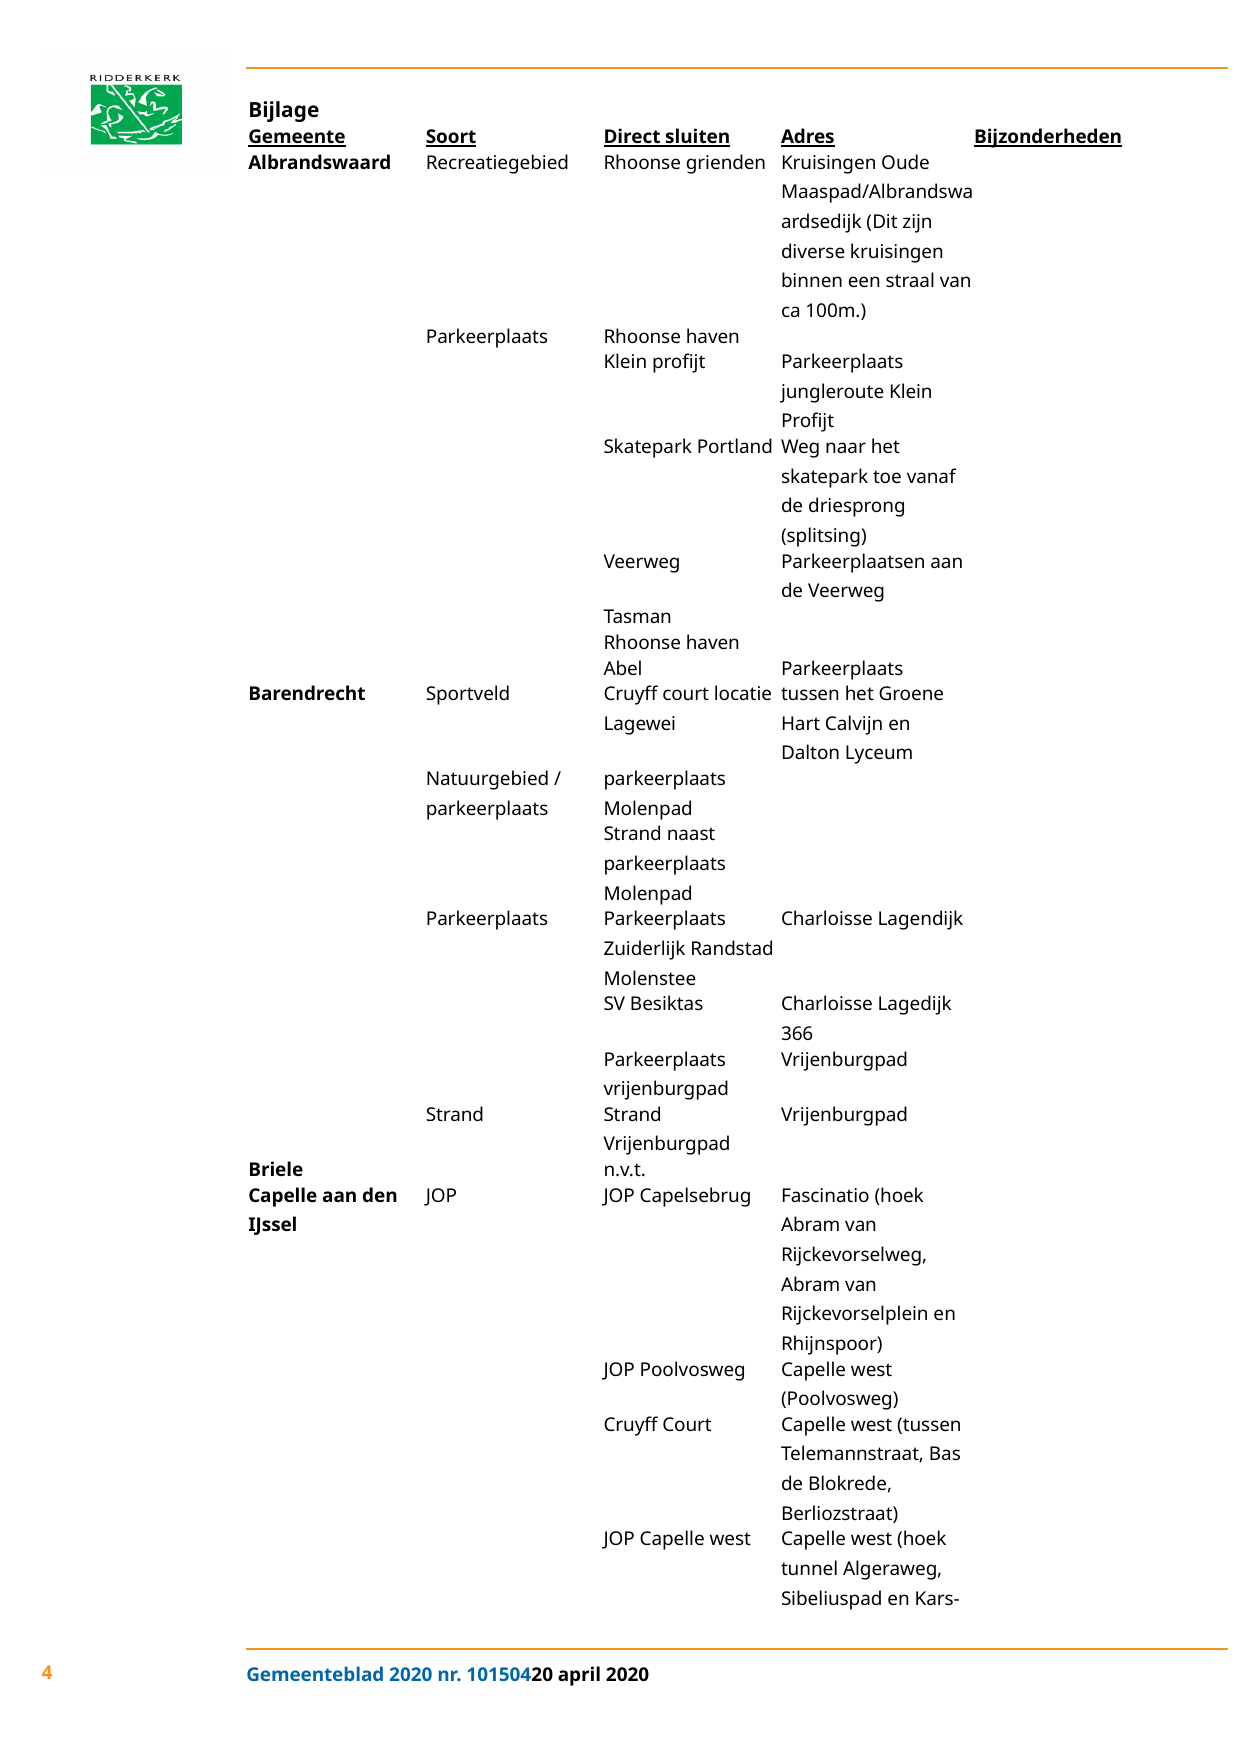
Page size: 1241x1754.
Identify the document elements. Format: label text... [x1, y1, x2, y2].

table_cell Tasman [603, 603, 781, 629]
table_cell Fascinatio (hoek Abram van Rijckevorselweg, Abram van Rijckevorselplein en Rhijnspoor) [781, 1182, 974, 1356]
table_cell [974, 765, 1152, 821]
table_cell [974, 1101, 1152, 1156]
table_cell Strand [426, 1101, 603, 1156]
table_cell [974, 629, 1152, 655]
table_cell Barendrecht [248, 680, 426, 1156]
table_cell Abel [603, 655, 781, 680]
table_cell Veerweg [603, 548, 781, 603]
table_cell Rhoonse haven [603, 323, 781, 348]
table_cell Parkeerplaats vrijenburgpad [603, 1046, 781, 1101]
table_cell Skatepark Portland [603, 434, 781, 548]
table_cell [974, 906, 1152, 990]
table_cell Parkeerplaats [781, 655, 974, 680]
picture [41, 47, 231, 172]
table_cell [974, 1356, 1152, 1411]
table_cell Charloisse Lagendijk [781, 906, 974, 990]
table_header Direct sluiten [603, 124, 781, 149]
table_header Bijzonderheden [974, 124, 1152, 149]
table_cell JOP Poolvosweg [603, 1356, 781, 1411]
table_header Soort [426, 124, 603, 149]
table_cell [974, 1182, 1152, 1356]
table_cell Strand naast parkeerplaats Molenpad [603, 821, 781, 906]
text Bijlage [248, 95, 1152, 123]
table_cell Rhoonse grienden [603, 149, 781, 323]
table_cell Kruisingen Oude Maaspad/Albrandswaardsedijk (Dit zijn diverse kruisingen binnen een straal van ca 100m.) [781, 149, 974, 323]
table_cell Parkeerplaats [426, 906, 603, 1101]
table_cell SV Besiktas [603, 990, 781, 1046]
table_cell [974, 821, 1152, 906]
table_cell parkeerplaats Molenpad [603, 765, 781, 821]
table_cell [974, 680, 1152, 765]
table_cell [974, 1526, 1152, 1610]
table_cell Strand Vrijenburgpad [603, 1101, 781, 1156]
table_cell [974, 1046, 1152, 1101]
table_header Adres [781, 124, 974, 149]
table_cell Parkeerplaatsen aan de Veerweg [781, 548, 974, 603]
table_cell [974, 1156, 1152, 1182]
table_cell Klein profijt [603, 349, 781, 433]
table_cell Vrijenburgpad [781, 1046, 974, 1101]
table_cell [974, 548, 1152, 603]
table_cell [974, 349, 1152, 433]
table_cell n.v.t. [603, 1156, 781, 1182]
table_cell [974, 655, 1152, 680]
table_cell Briele [248, 1156, 426, 1182]
table_cell [426, 1156, 603, 1182]
table_cell [781, 603, 974, 629]
table_header Gemeente [248, 124, 426, 149]
table_cell Vrijenburgpad [781, 1101, 974, 1156]
table_cell Capelle west (Poolvosweg) [781, 1356, 974, 1411]
table_cell [974, 1411, 1152, 1526]
table_cell Cruyff Court [603, 1411, 781, 1526]
table_cell Capelle west (tussen Telemannstraat, Bas de Blokrede, Berliozstraat) [781, 1411, 974, 1526]
table_cell [781, 1156, 974, 1182]
table_cell Recreatiegebied [426, 149, 603, 323]
table_cell [781, 323, 974, 348]
table_cell Parkeerplaats Zuiderlijk Randstad Molenstee [603, 906, 781, 990]
table_cell Rhoonse haven [603, 629, 781, 655]
table_cell [781, 765, 974, 821]
table_cell [974, 434, 1152, 548]
table_cell [974, 323, 1152, 348]
table_cell tussen het Groene Hart Calvijn en Dalton Lyceum [781, 680, 974, 765]
table_cell Parkeerplaats [426, 323, 603, 680]
table_cell [974, 603, 1152, 629]
table_cell JOP Capelle west [603, 1526, 781, 1610]
table_cell JOP Capelsebrug [603, 1182, 781, 1356]
table_cell [974, 149, 1152, 323]
table_cell Charloisse Lagedijk 366 [781, 990, 974, 1046]
table_cell Natuurgebied / parkeerplaats [426, 765, 603, 906]
table_cell [781, 821, 974, 906]
table_cell [974, 990, 1152, 1046]
table_cell Weg naar het skatepark toe vanaf de driesprong (splitsing) [781, 434, 974, 548]
table_cell Capelle aan den IJssel [248, 1182, 426, 1610]
table_cell Cruyff court locatie Lagewei [603, 680, 781, 765]
table_cell Parkeerplaats jungleroute Klein Profijt [781, 349, 974, 433]
table_cell Sportveld [426, 680, 603, 765]
table_cell JOP [426, 1182, 603, 1610]
table_cell Albrandswaard [248, 149, 426, 680]
table_cell [781, 629, 974, 655]
table_cell Capelle west (hoek tunnel Algeraweg, Sibeliuspad en Kars- [781, 1526, 974, 1610]
